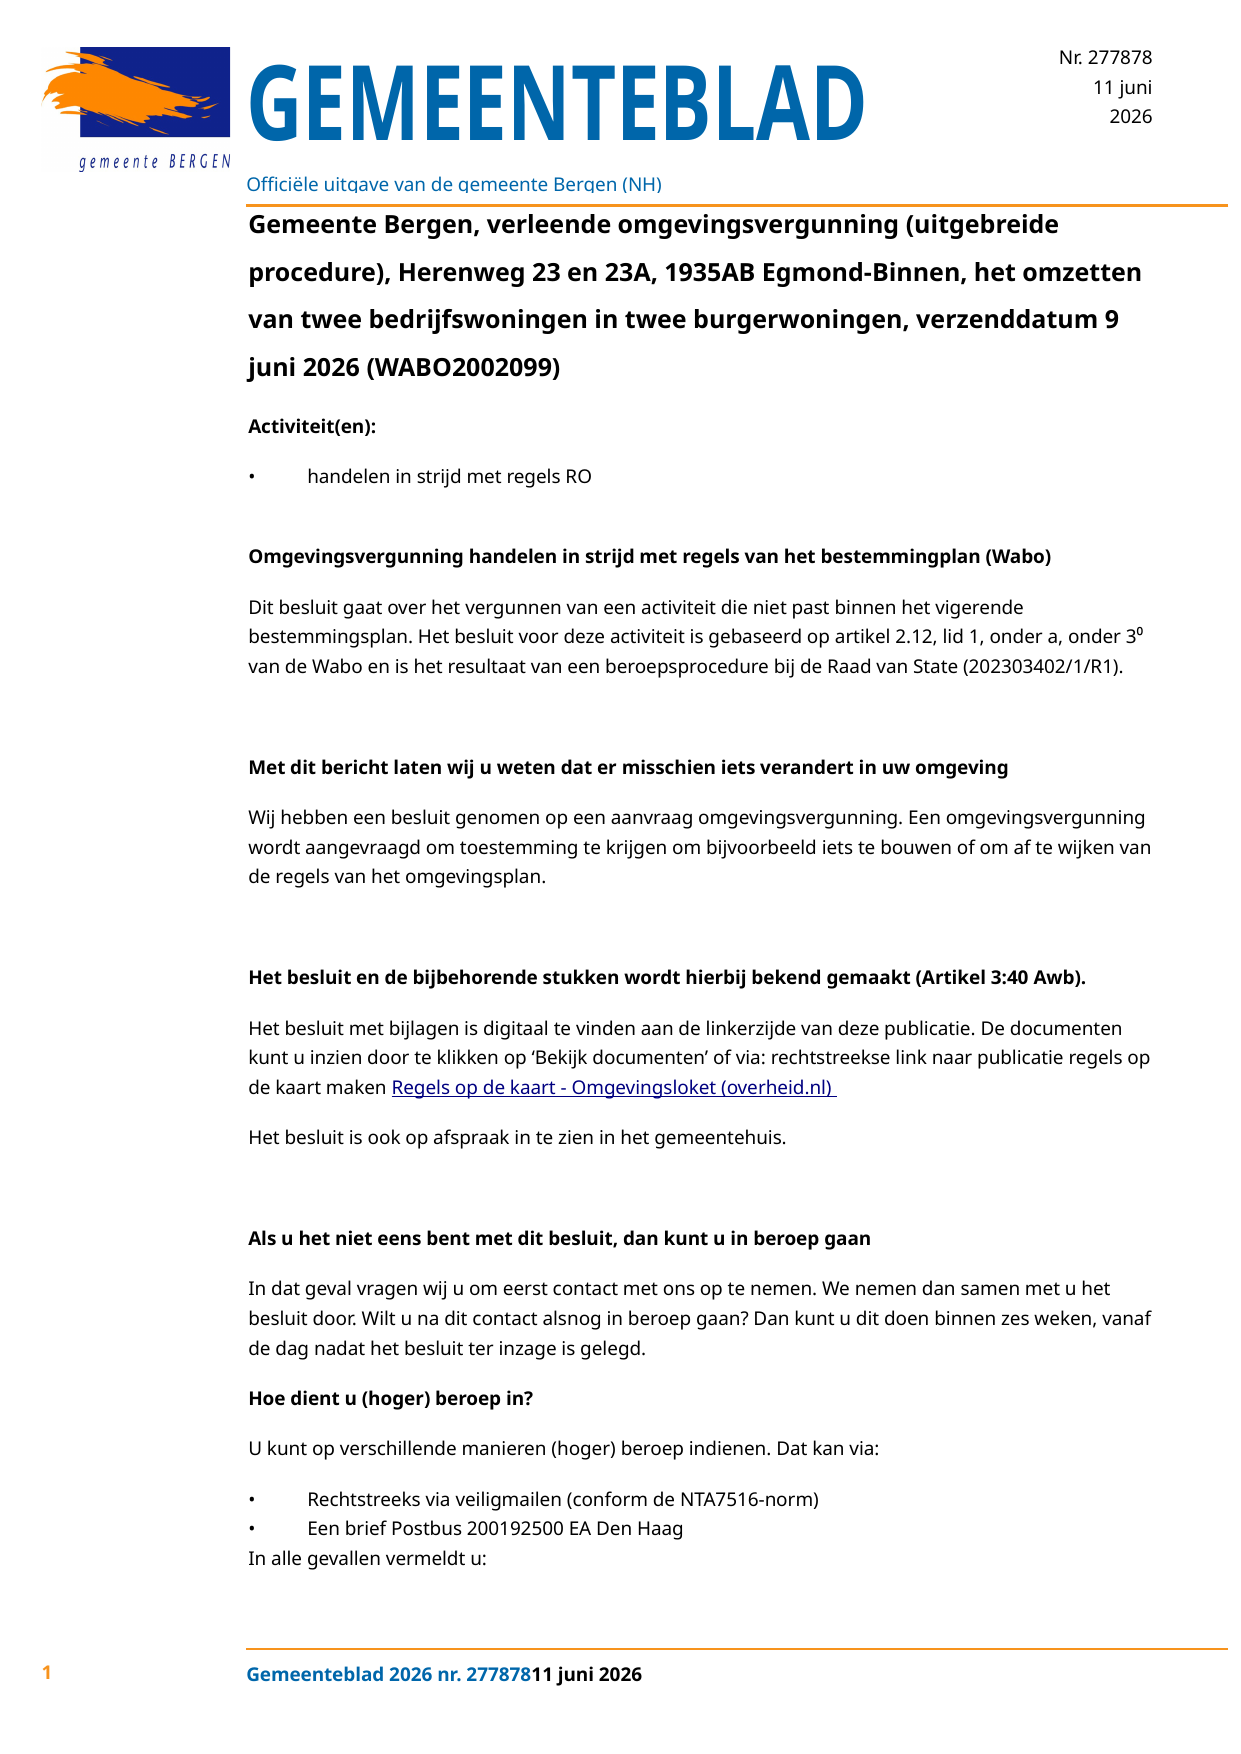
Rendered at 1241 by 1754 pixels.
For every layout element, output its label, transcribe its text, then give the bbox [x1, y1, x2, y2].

text Activiteit(en): [248, 413, 1152, 439]
text Het besluit met bijlagen is digitaal te vinden aan de linkerzijde van deze publicatie. De documenten kunt u inzien door te klikken op ‘Bekijk documenten’ of via: rechtstreekse link naar publicatie regels op de kaart maken Regels op de kaart - Omgevingsloket (overheid.nl) [248, 1015, 1152, 1100]
text In dat geval vragen wij u om eerst contact met ons op te nemen. We nemen dan samen met u het besluit door. Wilt u na dit contact alsnog in beroep gaan? Dan kunt u dit doen binnen zes weken, vanaf de dag nadat het besluit ter inzage is gelegd. [248, 1276, 1152, 1361]
text Wij hebben een besluit genomen op een aanvraag omgevingsvergunning. Een omgevingsvergunning wordt aangevraagd om toestemming te krijgen om bijvoorbeeld iets te bouwen of om af te wijken van de regels van het omgevingsplan. [248, 804, 1152, 889]
list Een brief Postbus 200192500 EA Den Haag [248, 1516, 1152, 1541]
text U kunt op verschillende manieren (hoger) beroep indienen. Dat kan via: [248, 1436, 1152, 1461]
text In alle gevallen vermeldt u: [248, 1545, 1152, 1571]
text Gemeente Bergen, verleende omgevingsvergunning (uitgebreide procedure), Herenweg 23 en 23A, 1935AB Egmond-Binnen, het omzetten van twee bedrijfswoningen in twee burgerwoningen, verzenddatum 9 juni 2026 (WABO2002099) [248, 207, 1152, 384]
text Als u het niet eens bent met dit besluit, dan kunt u in beroep gaan [248, 1225, 1152, 1251]
list handelen in strijd met regels RO [248, 463, 1152, 489]
picture [41, 47, 231, 172]
list Rechtstreeks via veiligmailen (conform de NTA7516-norm) [248, 1486, 1152, 1512]
text Het besluit en de bijbehorende stukken wordt hierbij bekend gemaakt (Artikel 3:40 Awb). [248, 964, 1152, 990]
text Hoe dient u (hoger) beroep in? [248, 1385, 1152, 1411]
text Dit besluit gaat over het vergunnen van een activiteit die niet past binnen het vigerende bestemmingsplan. Het besluit voor deze activiteit is gebaseerd op artikel 2.12, lid 1, onder a, onder 3⁰ van de Wabo en is het resultaat van een beroepsprocedure bij de Raad van State (202303402/1/R1). [248, 594, 1152, 679]
text Het besluit is ook op afspraak in te zien in het gemeentehuis. [248, 1124, 1152, 1150]
text Met dit bericht laten wij u weten dat er misschien iets verandert in uw omgeving [248, 754, 1152, 780]
text Omgevingsvergunning handelen in strijd met regels van het bestemmingplan (Wabo) [248, 543, 1152, 569]
